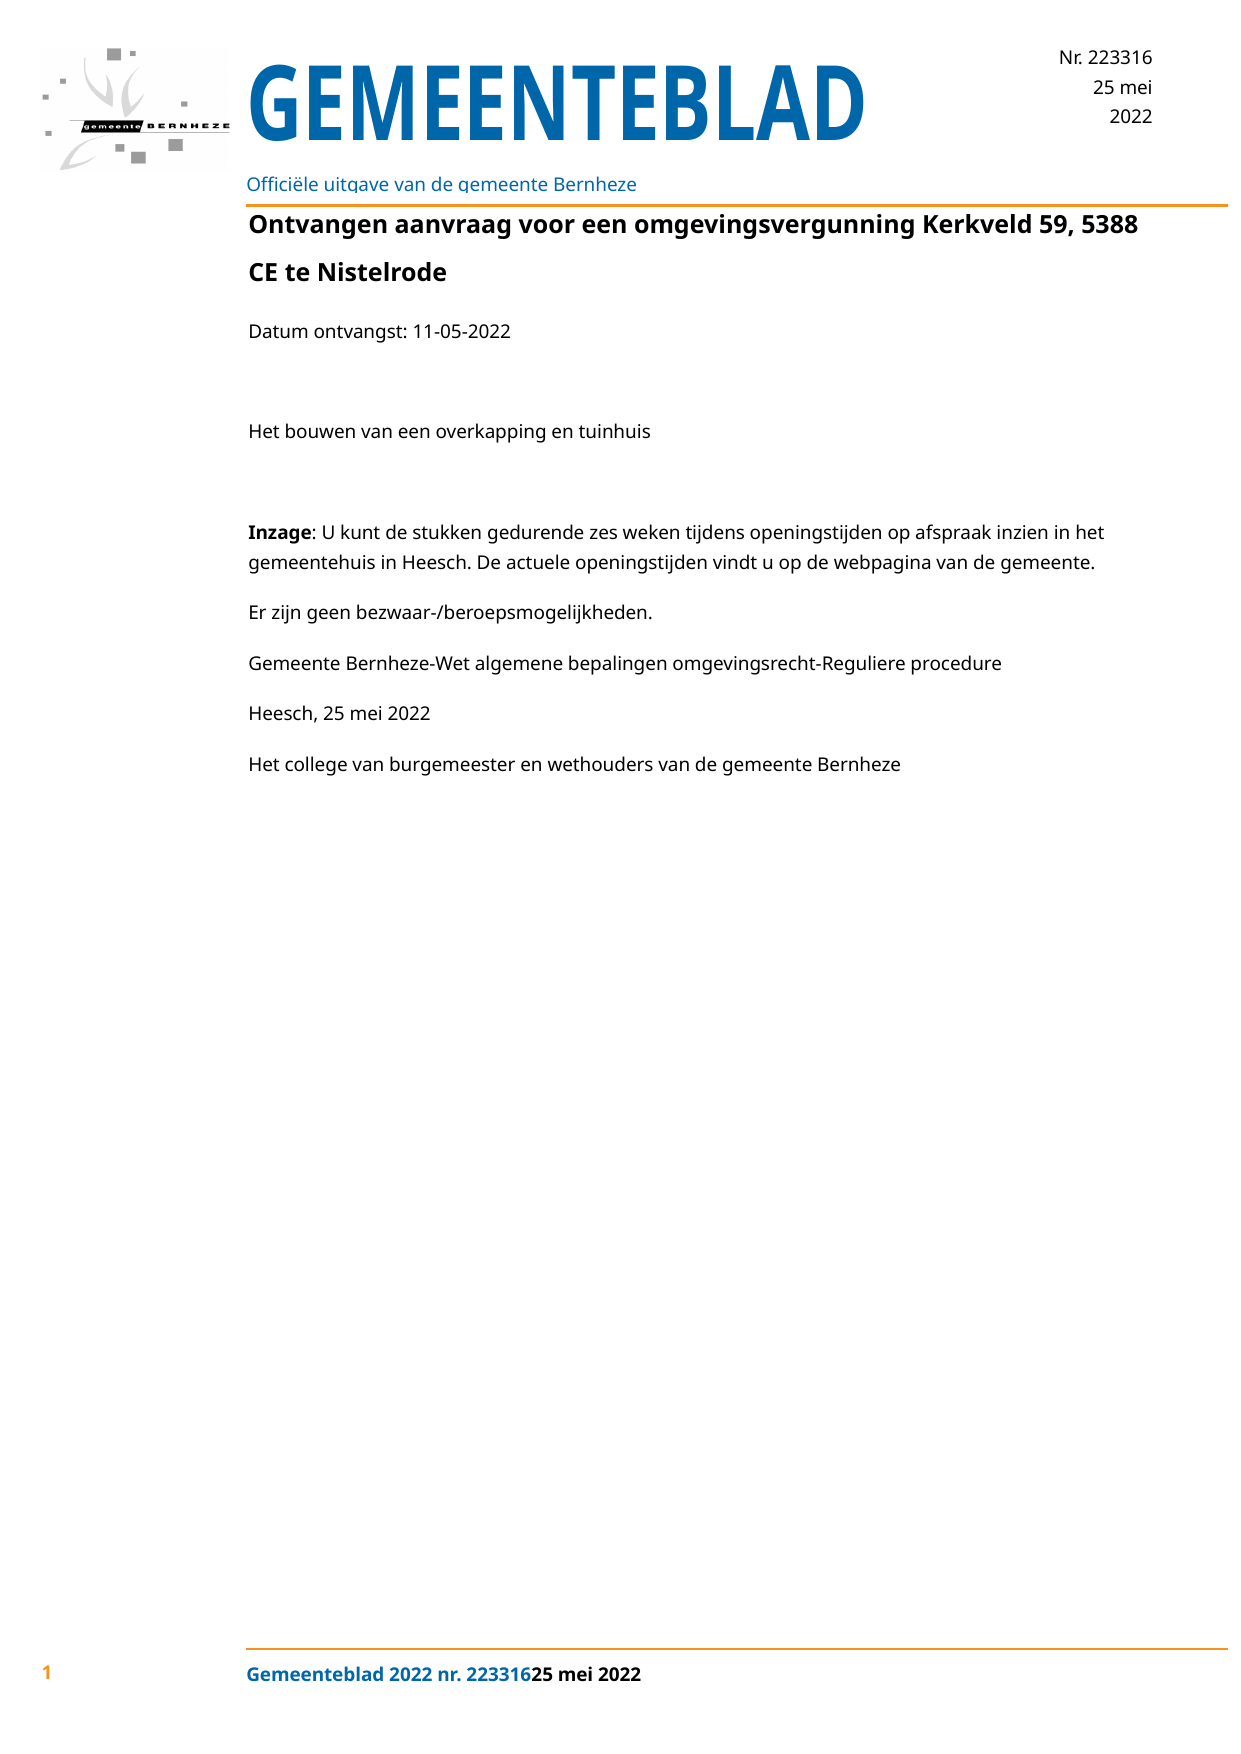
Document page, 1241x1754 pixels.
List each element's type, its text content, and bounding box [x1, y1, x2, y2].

text Heesch, 25 mei 2022 [248, 700, 1152, 726]
text Inzage: U kunt de stukken gedurende zes weken tijdens openingstijden op afspraak inzien in het gemeentehuis in Heesch. De actuele openingstijden vindt u op de webpagina van de gemeente. [248, 519, 1152, 575]
text Er zijn geen bezwaar-/beroepsmogelijkheden. [248, 599, 1152, 625]
text Ontvangen aanvraag voor een omgevingsvergunning Kerkveld 59, 5388 CE te Nistelrode [248, 207, 1152, 288]
text Datum ontvangst: 11-05-2022 [248, 318, 1152, 344]
text Gemeente Bernheze-Wet algemene bepalingen omgevingsrecht-Reguliere procedure [248, 650, 1152, 676]
picture [41, 47, 231, 172]
text Het bouwen van een overkapping en tuinhuis [248, 419, 1152, 444]
text Het college van burgemeester en wethouders van de gemeente Bernheze [248, 751, 1152, 777]
